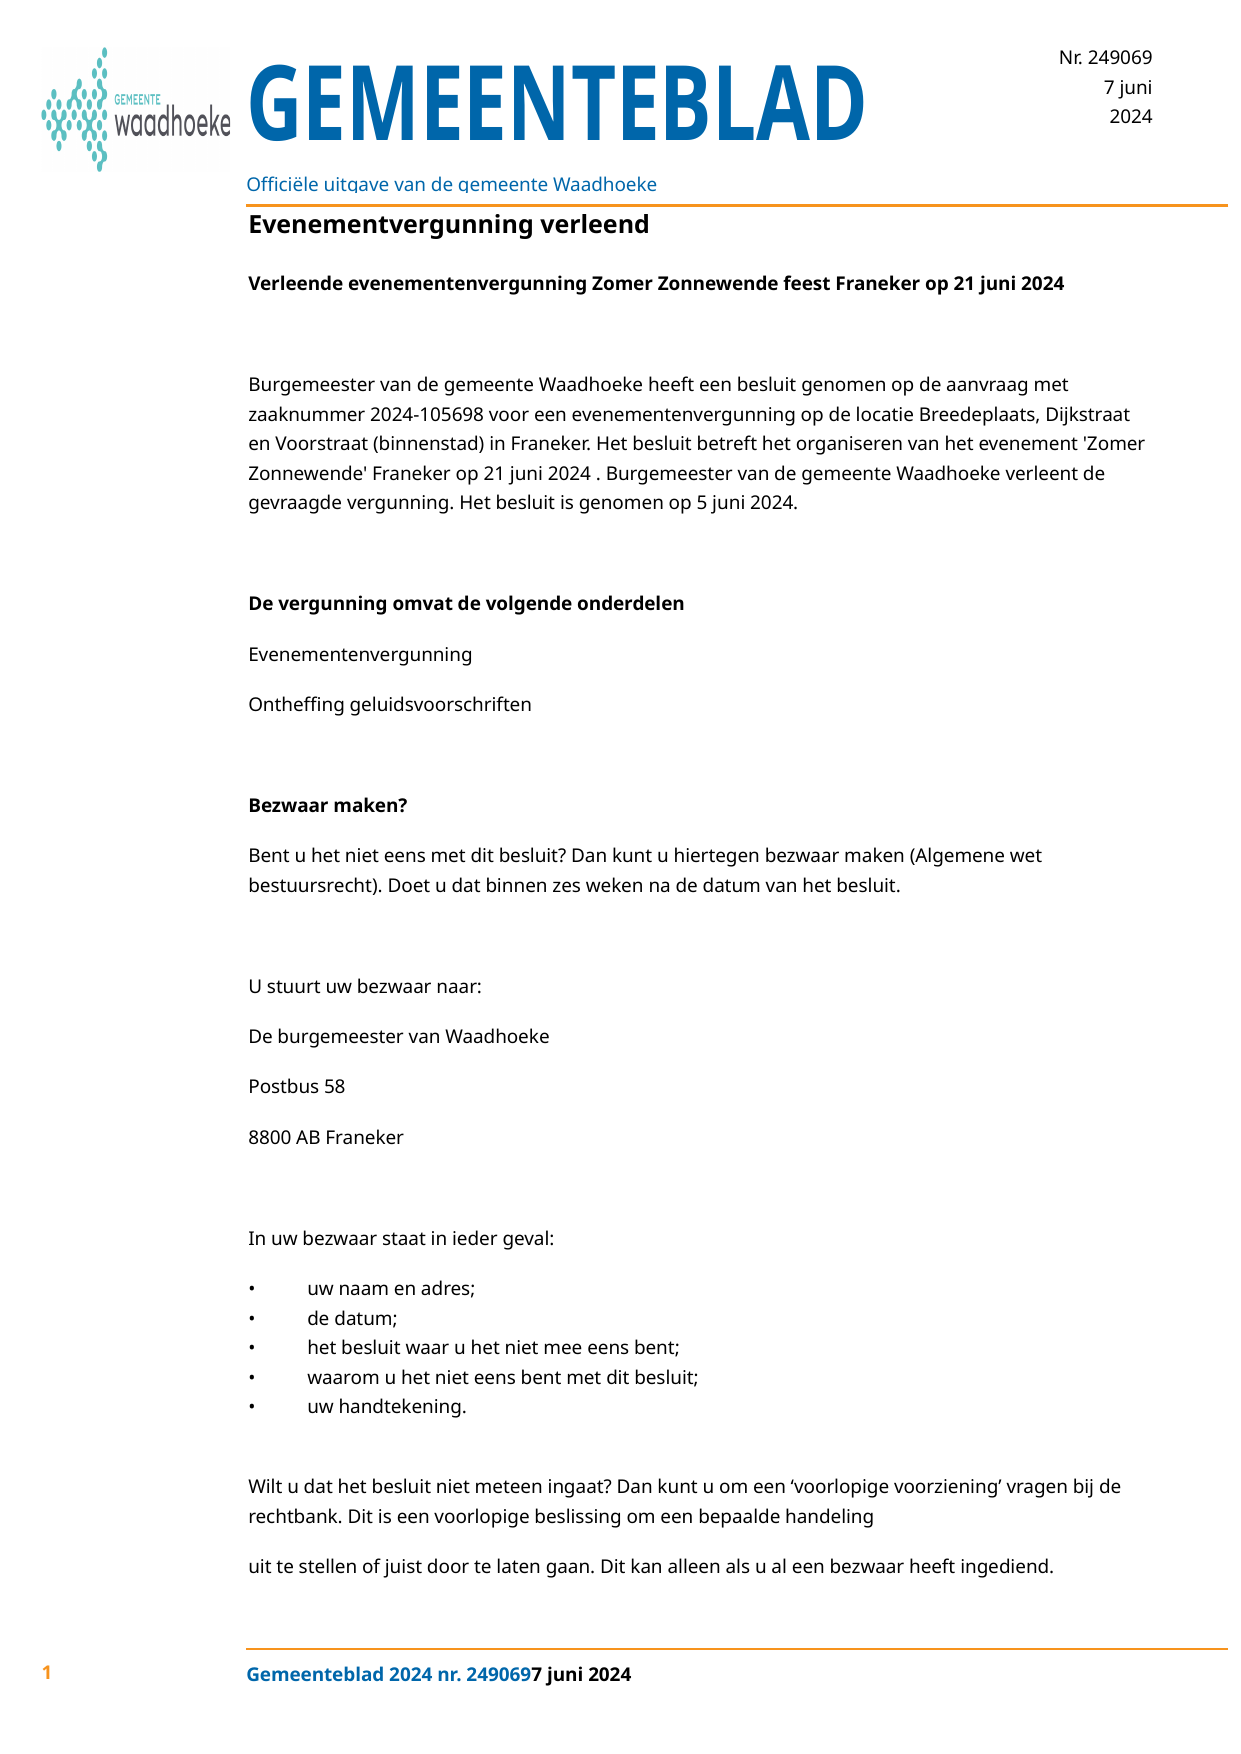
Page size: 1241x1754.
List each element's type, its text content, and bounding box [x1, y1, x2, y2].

list uw handtekening. [248, 1394, 1152, 1419]
text In uw bezwaar staat in ieder geval: [248, 1225, 1152, 1251]
list de datum; [248, 1305, 1152, 1331]
text Wilt u dat het besluit niet meteen ingaat? Dan kunt u om een ‘voorlopige voorziening’ vragen bij de rechtbank. Dit is een voorlopige beslissing om een bepaalde handeling [248, 1474, 1152, 1529]
text Bezwaar maken? [248, 792, 1152, 818]
list waarom u het niet eens bent met dit besluit; [248, 1364, 1152, 1390]
text U stuurt uw bezwaar naar: [248, 973, 1152, 998]
text 8800 AB Franeker [248, 1124, 1152, 1150]
text uit te stellen of juist door te laten gaan. Dit kan alleen als u al een bezwaar heeft ingediend. [248, 1554, 1152, 1579]
text De vergunning omvat de volgende onderdelen [248, 590, 1152, 616]
text Bent u het niet eens met dit besluit? Dan kunt u hiertegen bezwaar maken (Algemene wet bestuursrecht). Doet u dat binnen zes weken na de datum van het besluit. [248, 842, 1152, 898]
picture [41, 47, 231, 172]
text Burgemeester van de gemeente Waadhoeke heeft een besluit genomen op de aanvraag met zaaknummer 2024-105698 voor een evenementenvergunning op de locatie Breedeplaats, Dijkstraat en Voorstraat (binnenstad) in Franeker. Het besluit betreft het organiseren van het evenement 'Zomer Zonnewende' Franeker op 21 juni 2024 . Burgemeester van de gemeente Waadhoeke verleent de gevraagde vergunning. Het besluit is genomen op 5 juni 2024. [248, 371, 1152, 515]
text Verleende evenementenvergunning Zomer Zonnewende feest Franeker op 21 juni 2024 [248, 270, 1152, 296]
text Evenementvergunning verleend [248, 207, 1152, 241]
text Ontheffing geluidsvoorschriften [248, 691, 1152, 717]
list uw naam en adres; [248, 1275, 1152, 1301]
list het besluit waar u het niet mee eens bent; [248, 1334, 1152, 1360]
text Postbus 58 [248, 1074, 1152, 1099]
text Evenementenvergunning [248, 641, 1152, 666]
text De burgemeester van Waadhoeke [248, 1023, 1152, 1049]
